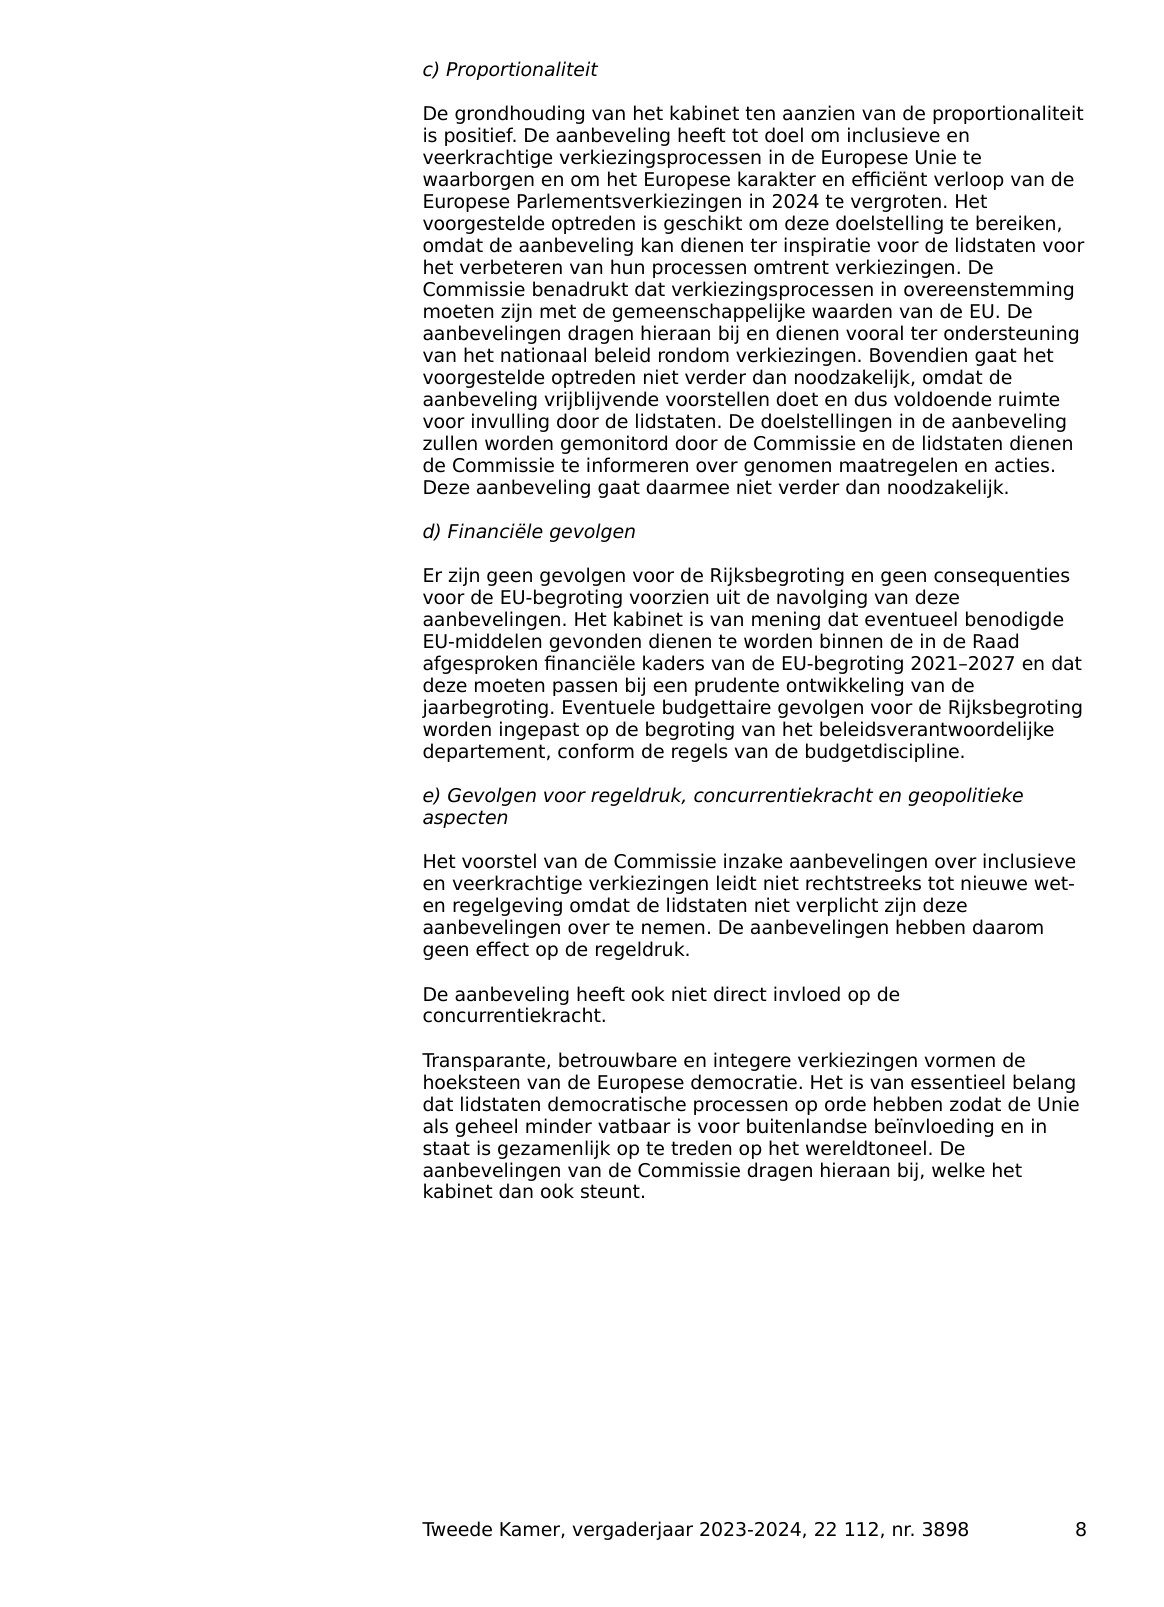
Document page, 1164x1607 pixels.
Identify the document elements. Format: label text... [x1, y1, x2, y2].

subtitle d) Financiële gevolgen [422, 521, 1087, 543]
subtitle e) Gevolgen voor regeldruk, concurrentiekracht en geopolitieke aspecten [422, 785, 1087, 829]
text De aanbeveling heeft ook niet direct invloed op de concurrentiekracht. [422, 983, 1087, 1027]
text De grondhouding van het kabinet ten aanzien van de proportionaliteit is positief. De aanbeveling heeft tot doel om inclusieve en veerkrachtige verkiezingsprocessen in de Europese Unie te waarborgen en om het Europese karakter en efficiënt verloop van de Europese Parlementsverkiezingen in 2024 te vergroten. Het voorgestelde optreden is geschikt om deze doelstelling te bereiken, omdat de aanbeveling kan dienen ter inspiratie voor de lidstaten voor het verbeteren van hun processen omtrent verkiezingen. De Commissie benadrukt dat verkiezingsprocessen in overeenstemming moeten zijn met de gemeenschappelijke waarden van de EU. De aanbevelingen dragen hieraan bij en dienen vooral ter ondersteuning van het nationaal beleid rondom verkiezingen. Bovendien gaat het voorgestelde optreden niet verder dan noodzakelijk, omdat de aanbeveling vrijblijvende voorstellen doet en dus voldoende ruimte voor invulling door de lidstaten. De doelstellingen in de aanbeveling zullen worden gemonitord door de Commissie en de lidstaten dienen de Commissie te informeren over genomen maatregelen en acties. Deze aanbeveling gaat daarmee niet verder dan noodzakelijk. [422, 103, 1087, 499]
text Het voorstel van de Commissie inzake aanbevelingen over inclusieve en veerkrachtige verkiezingen leidt niet rechtstreeks tot nieuwe wet- en regelgeving omdat de lidstaten niet verplicht zijn deze aanbevelingen over te nemen. De aanbevelingen hebben daarom geen effect op de regeldruk. [422, 851, 1087, 961]
subtitle c) Proportionaliteit [422, 59, 1087, 81]
text Er zijn geen gevolgen voor de Rijksbegroting en geen consequenties voor de EU-begroting voorzien uit de navolging van deze aanbevelingen. Het kabinet is van mening dat eventueel benodigde EU-middelen gevonden dienen te worden binnen de in de Raad afgesproken financiële kaders van de EU-begroting 2021–2027 en dat deze moeten passen bij een prudente ontwikkeling van de jaarbegroting. Eventuele budgettaire gevolgen voor de Rijksbegroting worden ingepast op de begroting van het beleidsverantwoordelijke departement, conform de regels van de budgetdiscipline. [422, 565, 1087, 763]
text Transparante, betrouwbare en integere verkiezingen vormen de hoeksteen van de Europese democratie. Het is van essentieel belang dat lidstaten democratische processen op orde hebben zodat de Unie als geheel minder vatbaar is voor buitenlandse beïnvloeding en in staat is gezamenlijk op te treden op het wereldtoneel. De aanbevelingen van de Commissie dragen hieraan bij, welke het kabinet dan ook steunt. [422, 1049, 1087, 1203]
